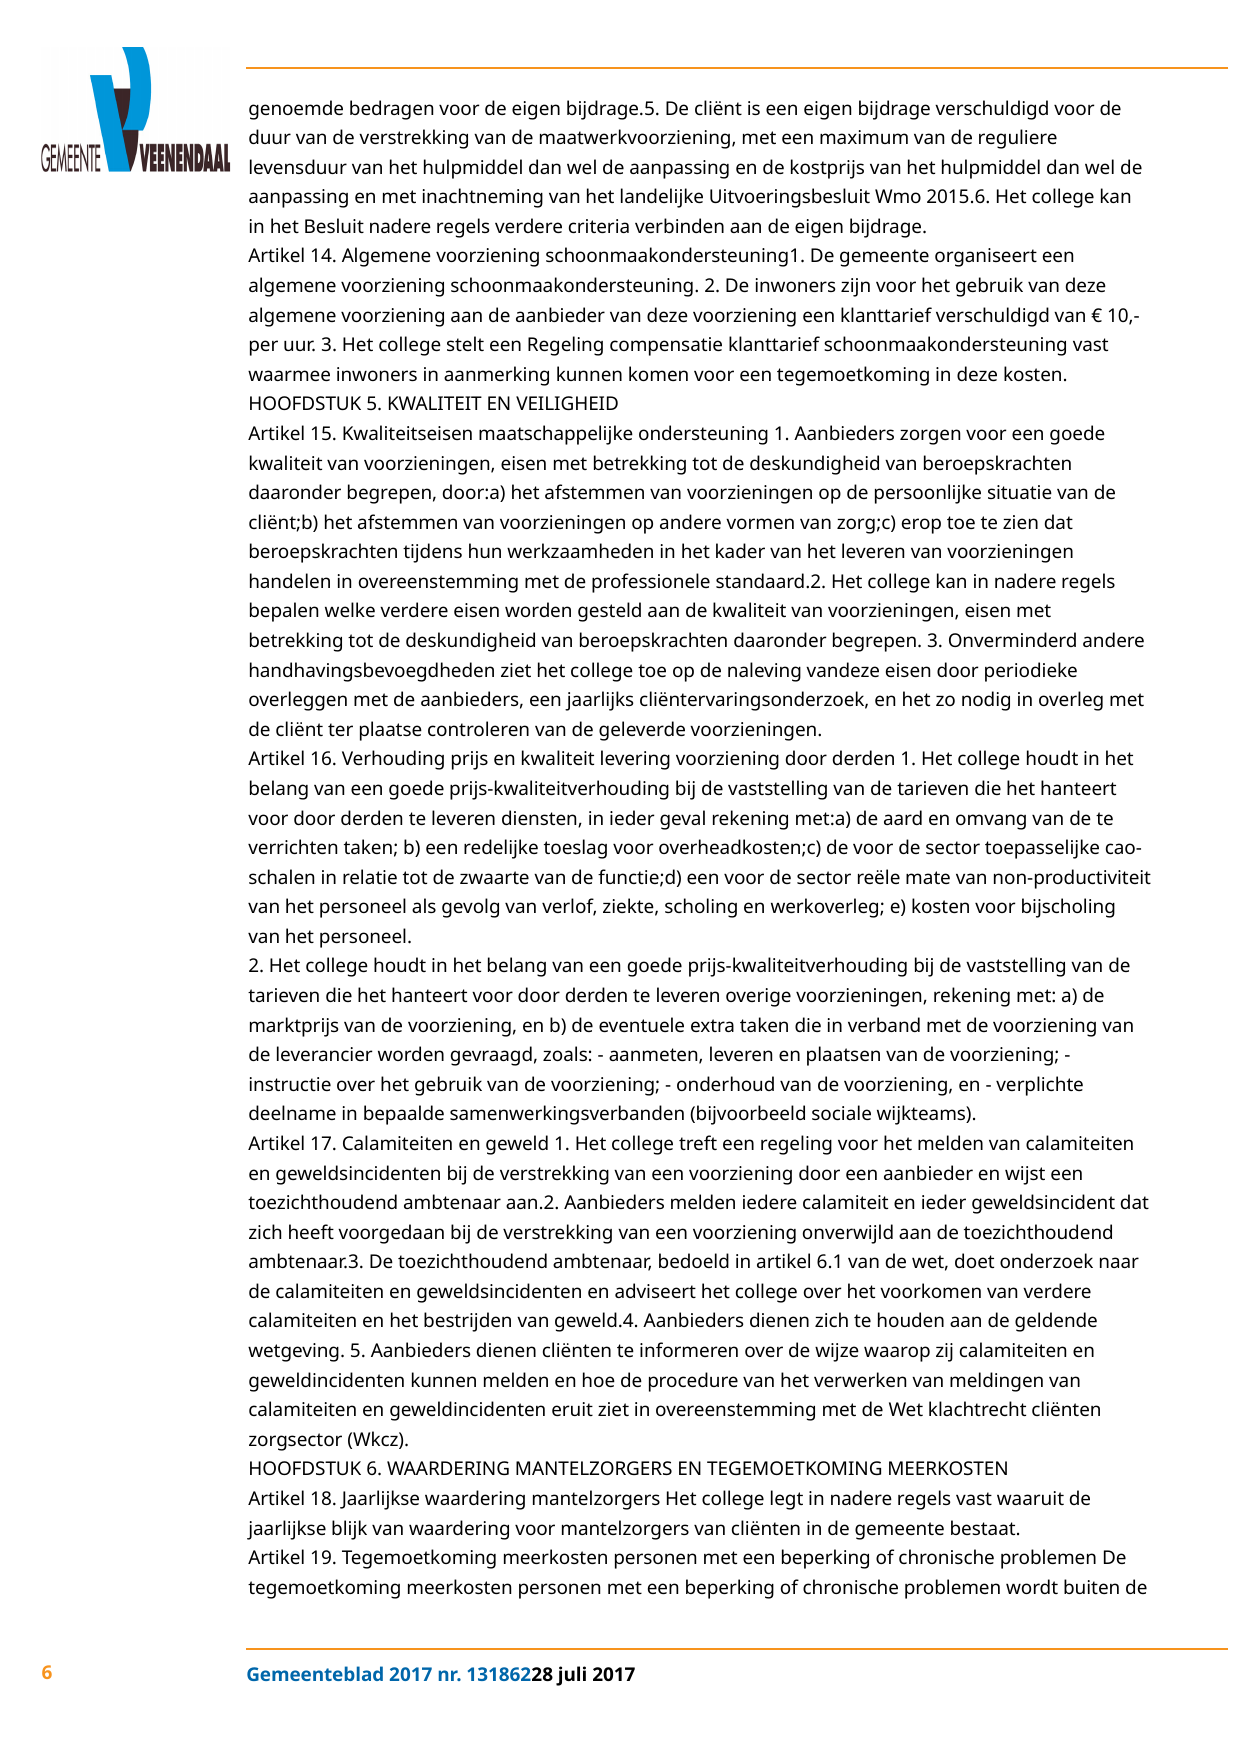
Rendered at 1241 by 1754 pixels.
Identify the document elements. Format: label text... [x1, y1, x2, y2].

text Artikel 18. Jaarlijkse waardering mantelzorgers Het college legt in nadere regels vast waaruit de jaarlijkse blijk van waardering voor mantelzorgers van cliënten in de gemeente bestaat. [248, 1485, 1152, 1541]
text Artikel 15. Kwaliteitseisen maatschappelijke ondersteuning 1. Aanbieders zorgen voor een goede kwaliteit van voorzieningen, eisen met betrekking tot de deskundigheid van beroepskrachten daaronder begrepen, door:a) het afstemmen van voorzieningen op de persoonlijke situatie van de cliënt;b) het afstemmen van voorzieningen op andere vormen van zorg;c) erop toe te zien dat beroepskrachten tijdens hun werkzaamheden in het kader van het leveren van voorzieningen handelen in overeenstemming met de professionele standaard.2. Het college kan in nadere regels bepalen welke verdere eisen worden gesteld aan de kwaliteit van voorzieningen, eisen met betrekking tot de deskundigheid van beroepskrachten daaronder begrepen. 3. Onverminderd andere handhavingsbevoegdheden ziet het college toe op de naleving vandeze eisen door periodieke overleggen met de aanbieders, een jaarlijks cliëntervaringsonderzoek, en het zo nodig in overleg met de cliënt ter plaatse controleren van de geleverde voorzieningen. [248, 420, 1152, 742]
text genoemde bedragen voor de eigen bijdrage.5. De cliënt is een eigen bijdrage verschuldigd voor de duur van de verstrekking van de maatwerkvoorziening, met een maximum van de reguliere levensduur van het hulpmiddel dan wel de aanpassing en de kostprijs van het hulpmiddel dan wel de aanpassing en met inachtneming van het landelijke Uitvoeringsbesluit Wmo 2015.6. Het college kan in het Besluit nadere regels verdere criteria verbinden aan de eigen bijdrage. [248, 95, 1152, 239]
text Artikel 17. Calamiteiten en geweld 1. Het college treft een regeling voor het melden van calamiteiten en geweldsincidenten bij de verstrekking van een voorziening door een aanbieder en wijst een toezichthoudend ambtenaar aan.2. Aanbieders melden iedere calamiteit en ieder geweldsincident dat zich heeft voorgedaan bij de verstrekking van een voorziening onverwijld aan de toezichthoudend ambtenaar.3. De toezichthoudend ambtenaar, bedoeld in artikel 6.1 van de wet, doet onderzoek naar de calamiteiten en geweldsincidenten en adviseert het college over het voorkomen van verdere calamiteiten en het bestrijden van geweld.4. Aanbieders dienen zich te houden aan de geldende wetgeving. 5. Aanbieders dienen cliënten te informeren over de wijze waarop zij calamiteiten en geweldincidenten kunnen melden en hoe de procedure van het verwerken van meldingen van calamiteiten en geweldincidenten eruit ziet in overeenstemming met de Wet klachtrecht cliënten zorgsector (Wkcz). [248, 1130, 1152, 1452]
text Artikel 19. Tegemoetkoming meerkosten personen met een beperking of chronische problemen De tegemoetkoming meerkosten personen met een beperking of chronische problemen wordt buiten de [248, 1544, 1152, 1600]
text Artikel 16. Verhouding prijs en kwaliteit levering voorziening door derden 1. Het college houdt in het belang van een goede prijs-kwaliteitverhouding bij de vaststelling van de tarieven die het hanteert voor door derden te leveren diensten, in ieder geval rekening met:a) de aard en omvang van de te verrichten taken; b) een redelijke toeslag voor overheadkosten;c) de voor de sector toepasselijke cao-schalen in relatie tot de zwaarte van de functie;d) een voor de sector reële mate van non-productiviteit van het personeel als gevolg van verlof, ziekte, scholing en werkoverleg; e) kosten voor bijscholing van het personeel. [248, 746, 1152, 949]
picture [123, 47, 231, 172]
picture [41, 47, 130, 172]
text HOOFDSTUK 6. WAARDERING MANTELZORGERS EN TEGEMOETKOMING MEERKOSTEN [248, 1456, 1152, 1481]
text 2. Het college houdt in het belang van een goede prijs-kwaliteitverhouding bij de vaststelling van de tarieven die het hanteert voor door derden te leveren overige voorzieningen, rekening met: a) de marktprijs van de voorziening, en b) de eventuele extra taken die in verband met de voorziening van de leverancier worden gevraagd, zoals: - aanmeten, leveren en plaatsen van de voorziening; - instructie over het gebruik van de voorziening; - onderhoud van de voorziening, en - verplichte deelname in bepaalde samenwerkingsverbanden (bijvoorbeeld sociale wijkteams). [248, 953, 1152, 1126]
text HOOFDSTUK 5. KWALITEIT EN VEILIGHEID [248, 391, 1152, 416]
text Artikel 14. Algemene voorziening schoonmaakondersteuning1. De gemeente organiseert een algemene voorziening schoonmaakondersteuning. 2. De inwoners zijn voor het gebruik van deze algemene voorziening aan de aanbieder van deze voorziening een klanttarief verschuldigd van € 10,- per uur. 3. Het college stelt een Regeling compensatie klanttarief schoonmaakondersteuning vast waarmee inwoners in aanmerking kunnen komen voor een tegemoetkoming in deze kosten. [248, 243, 1152, 387]
